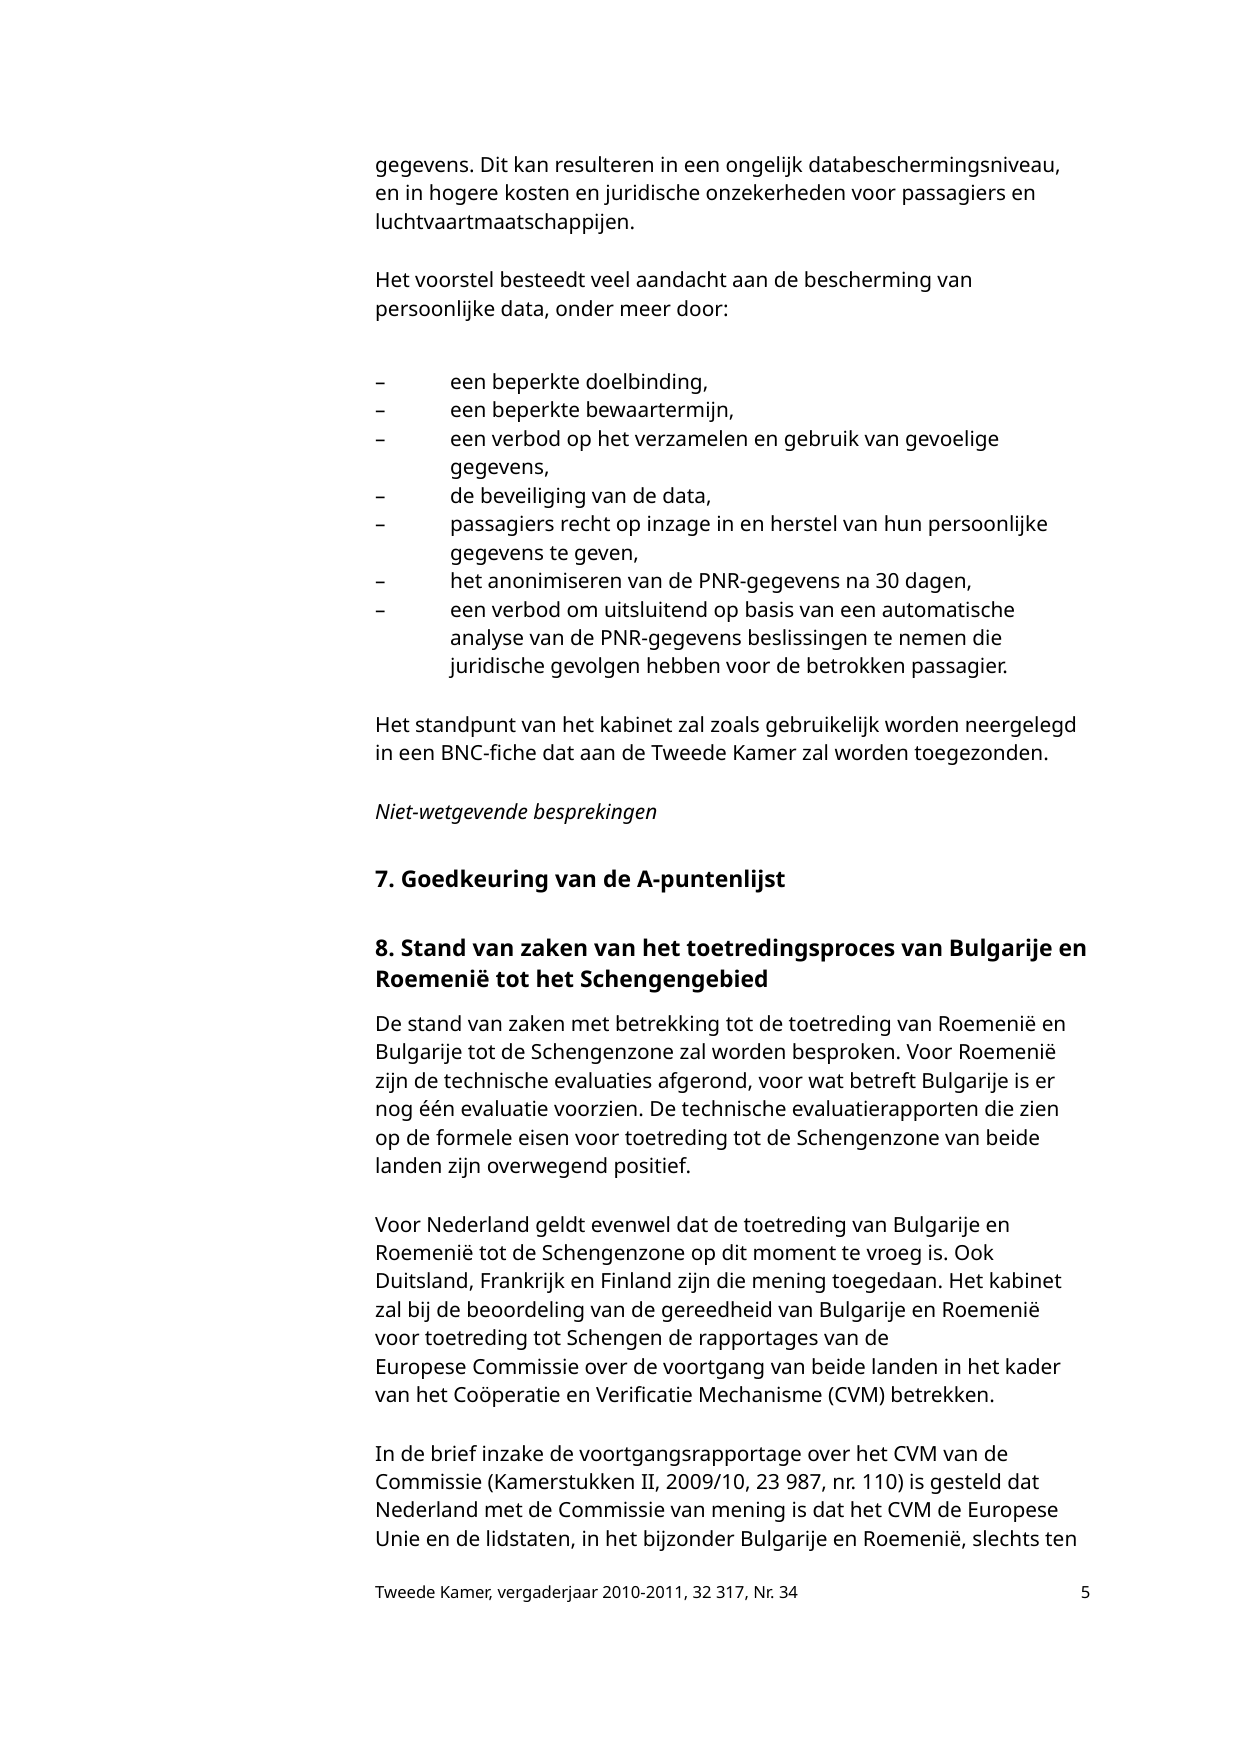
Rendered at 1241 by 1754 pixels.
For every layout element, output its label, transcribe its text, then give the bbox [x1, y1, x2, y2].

list een beperkte bewaartermijn, [375, 396, 1090, 424]
list een verbod om uitsluitend op basis van een automatische analyse van de PNR-gegevens beslissingen te nemen die juridische gevolgen hebben voor de betrokken passagier. [375, 595, 1090, 680]
subtitle 8. Stand van zaken van het toetredingsproces van Bulgarije en Roemenië tot het Schengengebied [375, 932, 1090, 994]
list de beveiliging van de data, [375, 481, 1090, 509]
list een verbod op het verzamelen en gebruik van gevoelige gegevens, [375, 424, 1090, 481]
subtitle 7. Goedkeuring van de A-puntenlijst [375, 863, 1090, 894]
text Niet-wetgevende besprekingen [375, 797, 1090, 825]
text Het voorstel besteedt veel aandacht aan de bescherming van persoonlijke data, onder meer door: [375, 265, 1090, 322]
text Het standpunt van het kabinet zal zoals gebruikelijk worden neergelegd in een BNC-fiche dat aan de Tweede Kamer zal worden toegezonden. [375, 710, 1090, 767]
text Voor Nederland geldt evenwel dat de toetreding van Bulgarije en Roemenië tot de Schengenzone op dit moment te vroeg is. Ook Duitsland, Frankrijk en Finland zijn die mening toegedaan. Het kabinet zal bij de beoordeling van de gereedheid van Bulgarije en Roemenië voor toetreding tot Schengen de rapportages van de Europese Commissie over de voortgang van beide landen in het kader van het Coöperatie en Verificatie Mechanisme (CVM) betrekken. [375, 1210, 1090, 1409]
text gegevens. Dit kan resulteren in een ongelijk databeschermingsniveau, en in hogere kosten en juridische onzekerheden voor passagiers en luchtvaartmaatschappijen. [375, 150, 1090, 235]
text De stand van zaken met betrekking tot de toetreding van Roemenië en Bulgarije tot de Schengenzone zal worden besproken. Voor Roemenië zijn de technische evaluaties afgerond, voor wat betreft Bulgarije is er nog één evaluatie voorzien. De technische evaluatierapporten die zien op de formele eisen voor toetreding tot de Schengenzone van beide landen zijn overwegend positief. [375, 1009, 1090, 1180]
list een beperkte doelbinding, [375, 367, 1090, 396]
list het anonimiseren van de PNR-gegevens na 30 dagen, [375, 566, 1090, 595]
text In de brief inzake de voortgangsrapportage over het CVM van de Commissie (Kamerstukken II, 2009/10, 23 987, nr. 110) is gesteld dat Nederland met de Commissie van mening is dat het CVM de Europese Unie en de lidstaten, in het bijzonder Bulgarije en Roemenië, slechts ten [375, 1439, 1090, 1552]
list passagiers recht op inzage in en herstel van hun persoonlijke gegevens te geven, [375, 509, 1090, 566]
